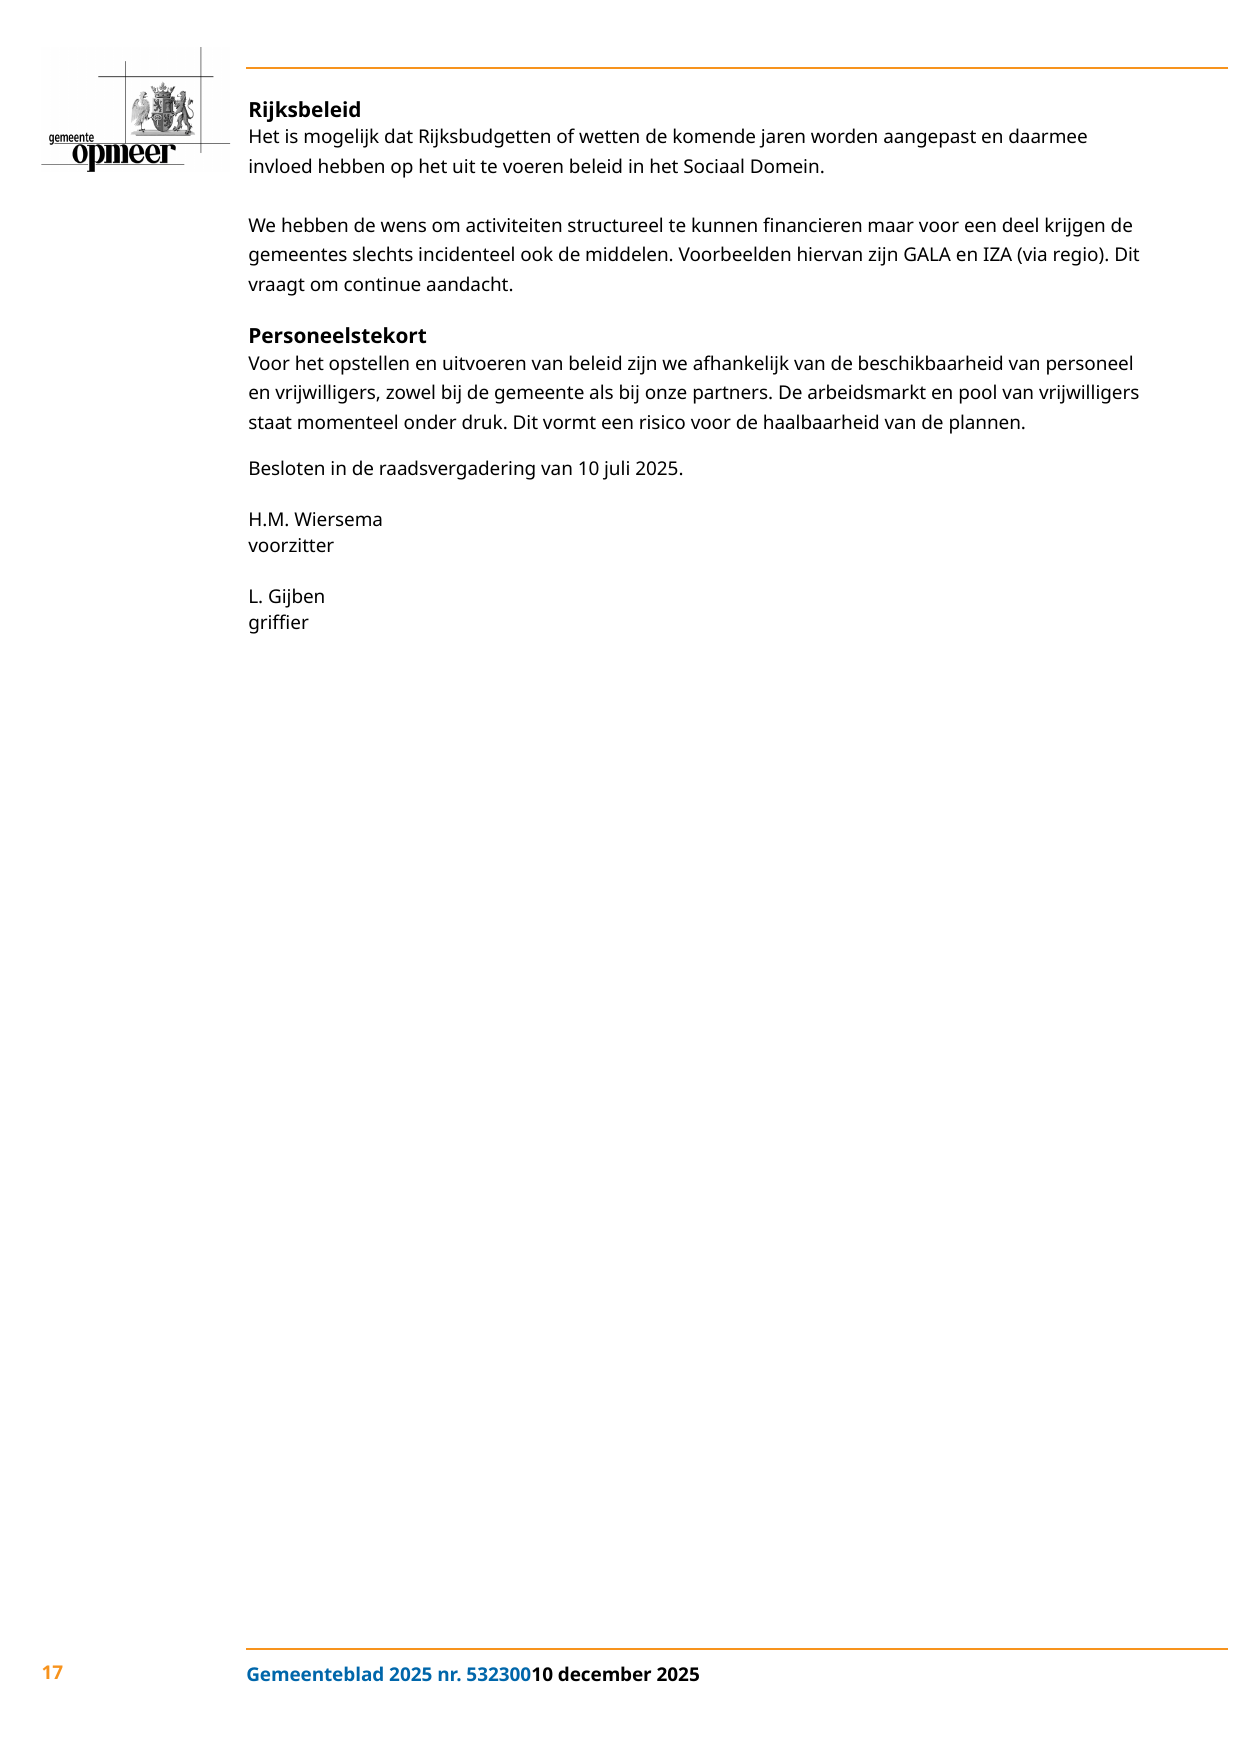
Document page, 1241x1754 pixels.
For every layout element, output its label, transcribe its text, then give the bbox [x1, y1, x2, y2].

text voorzitter [248, 532, 1152, 558]
text Personeelstekort [248, 322, 1152, 350]
text Besloten in de raadsvergadering van 10 juli 2025. [248, 455, 1152, 481]
picture [41, 47, 231, 172]
text We hebben de wens om activiteiten structureel te kunnen financieren maar voor een deel krijgen de gemeentes slechts incidenteel ook de middelen. Voorbeelden hiervan zijn GALA en IZA (via regio). Dit vraagt om continue aandacht. [248, 212, 1152, 297]
text L. Gijben [248, 583, 1152, 609]
text Het is mogelijk dat Rijksbudgetten of wetten de komende jaren worden aangepast en daarmee invloed hebben op het uit te voeren beleid in het Sociaal Domein. [248, 123, 1152, 178]
text Voor het opstellen en uitvoeren van beleid zijn we afhankelijk van de beschikbaarheid van personeel en vrijwilligers, zowel bij de gemeente als bij onze partners. De arbeidsmarkt en pool van vrijwilligers staat momenteel onder druk. Dit vormt een risico voor de haalbaarheid van de plannen. [248, 350, 1152, 435]
text griffier [248, 609, 1152, 635]
text Rijksbeleid [248, 95, 1152, 123]
text H.M. Wiersema [248, 506, 1152, 532]
